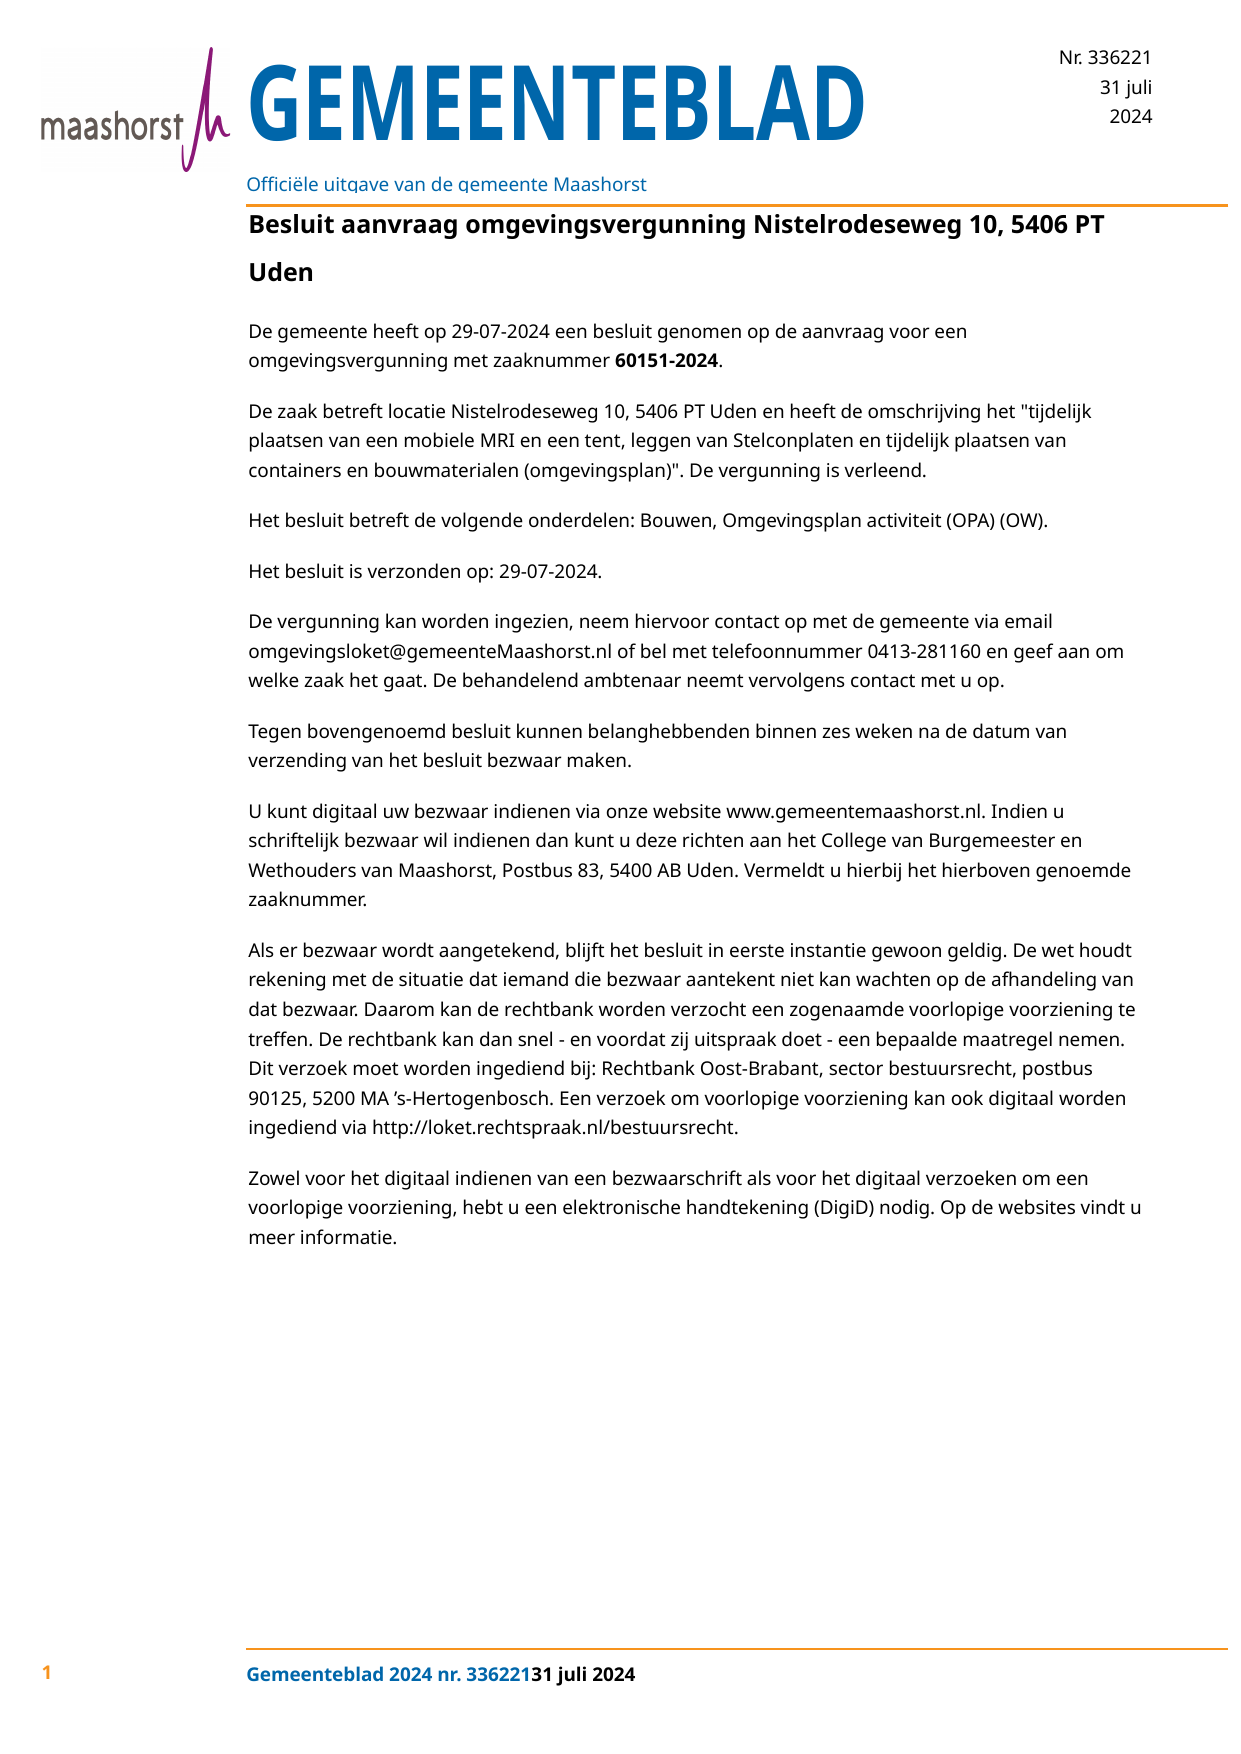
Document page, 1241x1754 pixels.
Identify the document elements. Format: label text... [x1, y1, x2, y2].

text Als er bezwaar wordt aangetekend, blijft het besluit in eerste instantie gewoon geldig. De wet houdt rekening met de situatie dat iemand die bezwaar aantekent niet kan wachten op de afhandeling van dat bezwaar. Daarom kan de rechtbank worden verzocht een zogenaamde voorlopige voorziening te treffen. De rechtbank kan dan snel - en voordat zij uitspraak doet - een bepaalde maatregel nemen. Dit verzoek moet worden ingediend bij: Rechtbank Oost-Brabant, sector bestuursrecht, postbus 90125, 5200 MA ’s-Hertogenbosch. Een verzoek om voorlopige voorziening kan ook digitaal worden ingediend via http://loket.rechtspraak.nl/bestuursrecht. [248, 937, 1152, 1140]
picture [41, 47, 231, 172]
text U kunt digitaal uw bezwaar indienen via onze website www.gemeentemaashorst.nl. Indien u schriftelijk bezwaar wil indienen dan kunt u deze richten aan het College van Burgemeester en Wethouders van Maashorst, Postbus 83, 5400 AB Uden. Vermeldt u hierbij het hierboven genoemde zaaknummer. [248, 798, 1152, 912]
text Tegen bovengenoemd besluit kunnen belanghebbenden binnen zes weken na de datum van verzending van het besluit bezwaar maken. [248, 718, 1152, 773]
text Het besluit is verzonden op: 29-07-2024. [248, 558, 1152, 584]
text De zaak betreft locatie Nistelrodeseweg 10, 5406 PT Uden en heeft de omschrijving het "tijdelijk plaatsen van een mobiele MRI en een tent, leggen van Stelconplaten en tijdelijk plaatsen van containers en bouwmaterialen (omgevingsplan)". De vergunning is verleend. [248, 398, 1152, 483]
text De vergunning kan worden ingezien, neem hiervoor contact op met de gemeente via email omgevingsloket@gemeenteMaashorst.nl of bel met telefoonnummer 0413-281160 en geef aan om welke zaak het gaat. De behandelend ambtenaar neemt vervolgens contact met u op. [248, 608, 1152, 693]
text De gemeente heeft op 29-07-2024 een besluit genomen op de aanvraag voor een omgevingsvergunning met zaaknummer 60151-2024. [248, 318, 1152, 373]
text Besluit aanvraag omgevingsvergunning Nistelrodeseweg 10, 5406 PT Uden [248, 207, 1152, 288]
text Het besluit betreft de volgende onderdelen: Bouwen, Omgevingsplan activiteit (OPA) (OW). [248, 507, 1152, 533]
text Zowel voor het digitaal indienen van een bezwaarschrift als voor het digitaal verzoeken om een voorlopige voorziening, hebt u een elektronische handtekening (DigiD) nodig. Op de websites vindt u meer informatie. [248, 1165, 1152, 1250]
